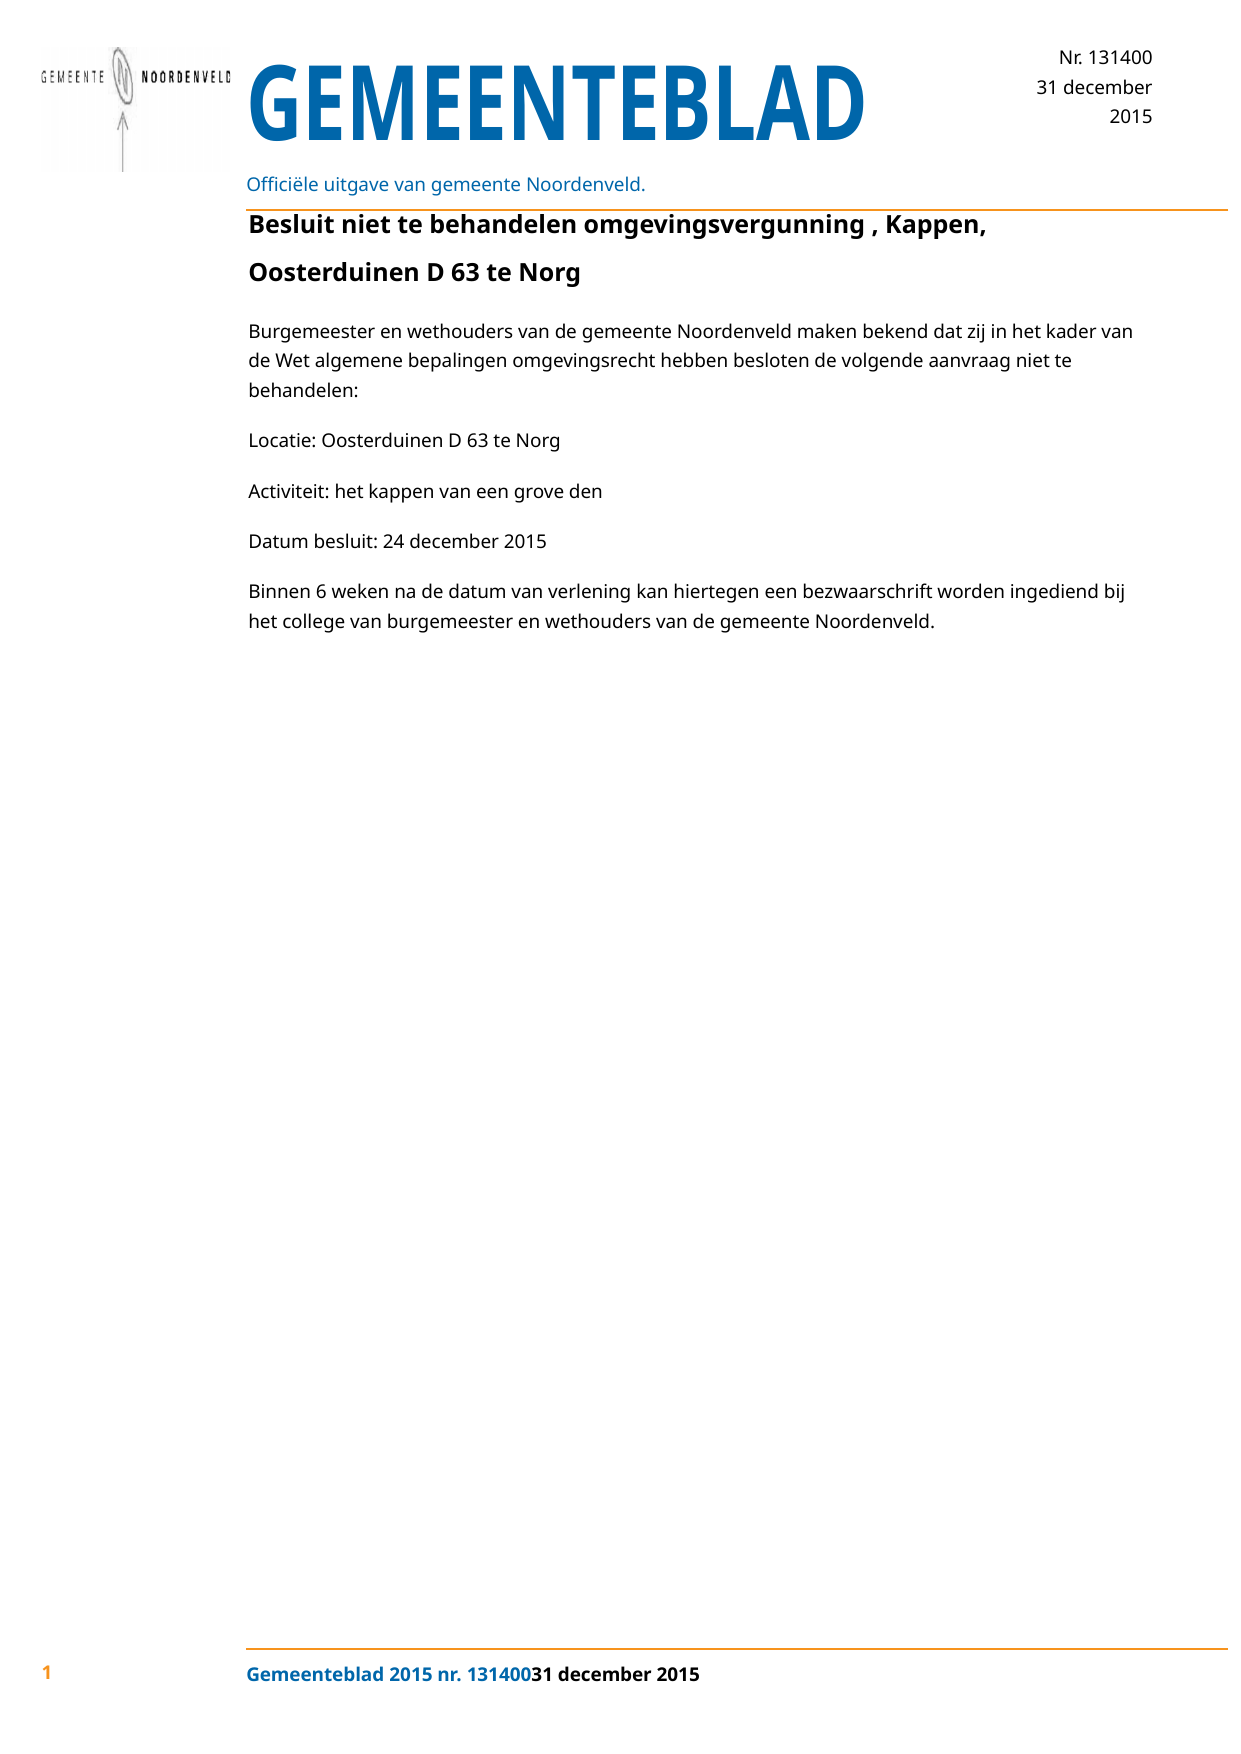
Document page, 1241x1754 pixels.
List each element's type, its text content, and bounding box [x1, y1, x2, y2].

picture [41, 47, 231, 172]
text Activiteit: het kappen van een grove den [248, 478, 1152, 504]
text Datum besluit: 24 december 2015 [248, 528, 1152, 554]
text Locatie: Oosterduinen D 63 te Norg [248, 427, 1152, 453]
text Burgemeester en wethouders van de gemeente Noordenveld maken bekend dat zij in het kader van de Wet algemene bepalingen omgevingsrecht hebben besloten de volgende aanvraag niet te behandelen: [248, 318, 1152, 403]
text Binnen 6 weken na de datum van verlening kan hiertegen een bezwaarschrift worden ingediend bij het college van burgemeester en wethouders van de gemeente Noordenveld. [248, 579, 1152, 634]
text Besluit niet te behandelen omgevingsvergunning , Kappen, Oosterduinen D 63 te Norg [248, 211, 1152, 288]
